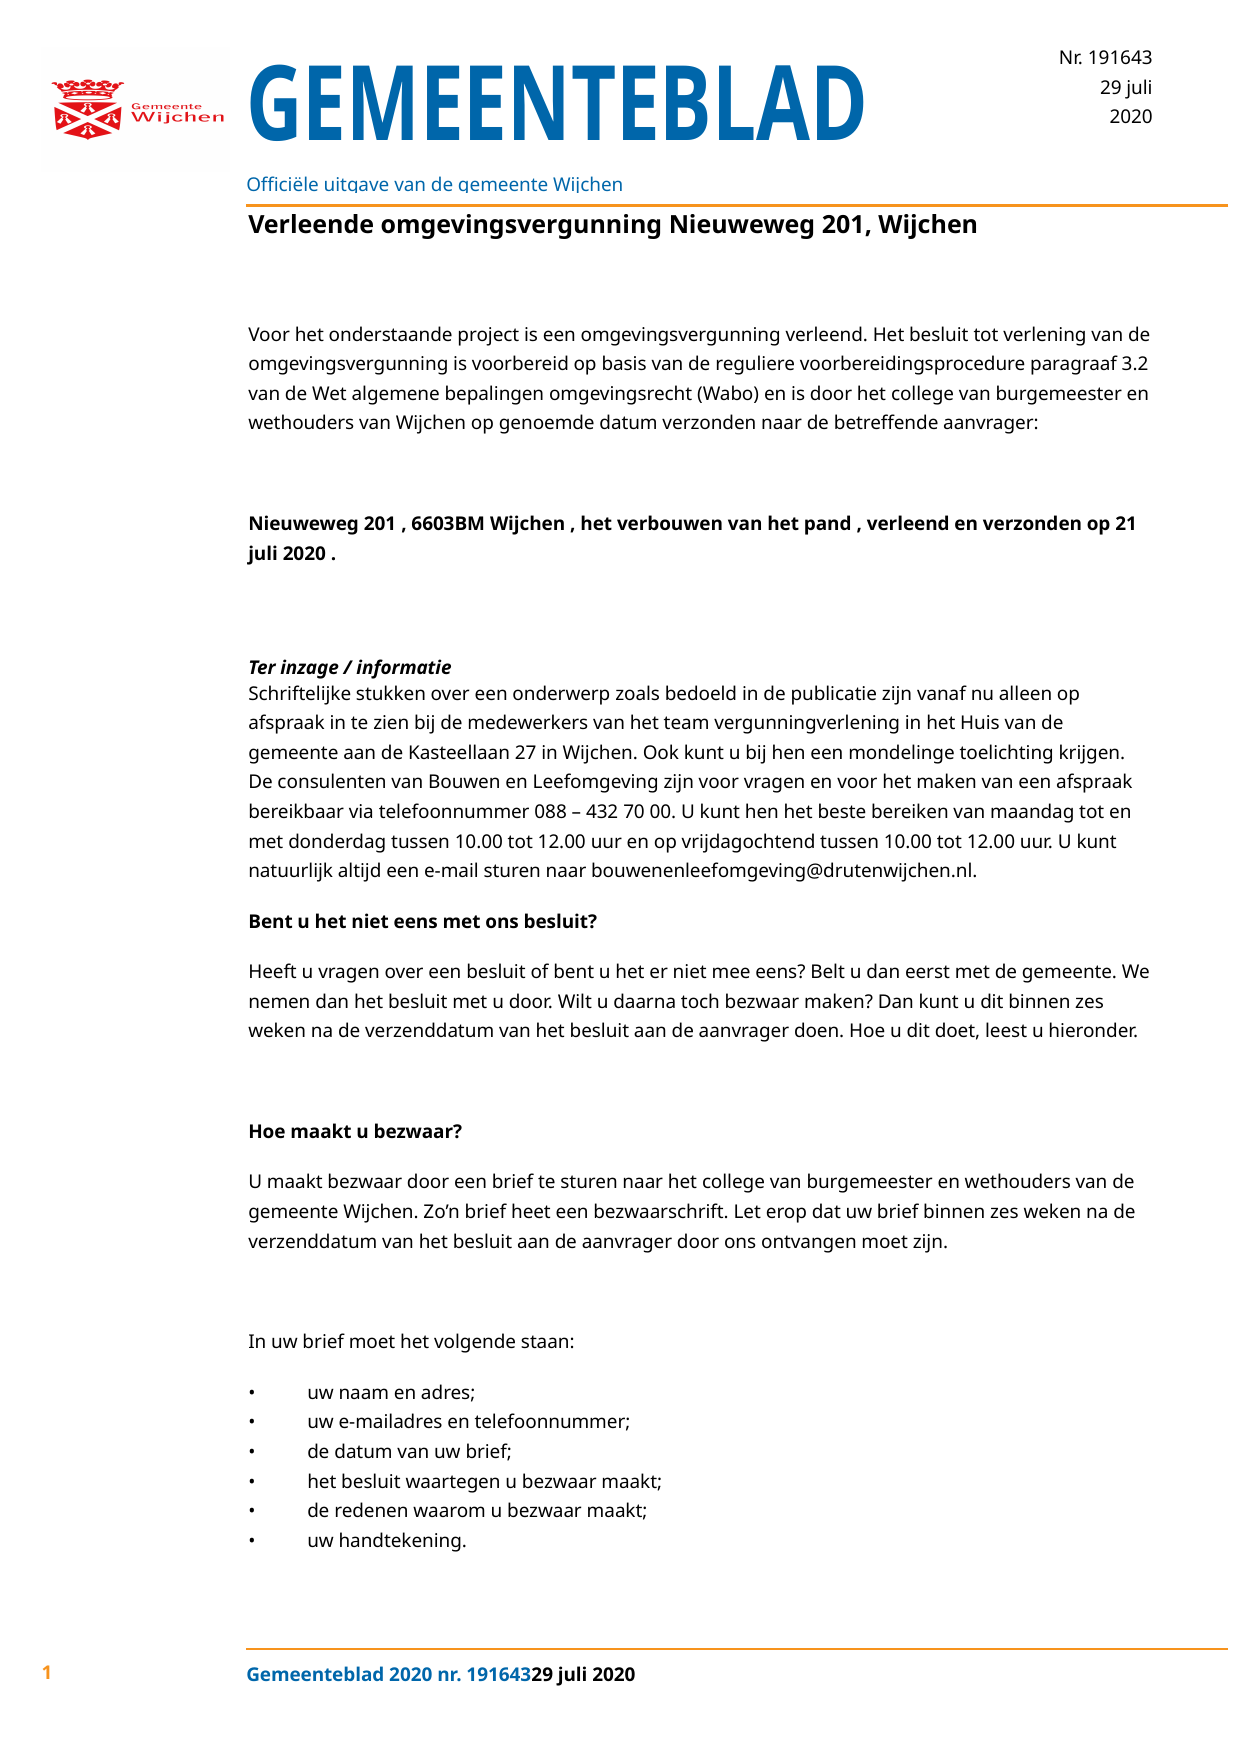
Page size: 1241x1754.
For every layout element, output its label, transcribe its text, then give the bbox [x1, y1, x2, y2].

list de redenen waarom u bezwaar maakt; [248, 1497, 1152, 1523]
text Schriftelijke stukken over een onderwerp zoals bedoeld in de publicatie zijn vanaf nu alleen op afspraak in te zien bij de medewerkers van het team vergunningverlening in het Huis van de gemeente aan de Kasteellaan 27 in Wijchen. Ook kunt u bij hen een mondelinge toelichting krijgen. De consulenten van Bouwen en Leefomgeving zijn voor vragen en voor het maken van een afspraak bereikbaar via telefoonnummer 088 – 432 70 00. U kunt hen het beste bereiken van maandag tot en met donderdag tussen 10.00 tot 12.00 uur en op vrijdagochtend tussen 10.00 tot 12.00 uur. U kunt natuurlijk altijd een e-mail sturen naar bouwenenleefomgeving@drutenwijchen.nl. [248, 680, 1152, 883]
list de datum van uw brief; [248, 1438, 1152, 1464]
text In uw brief moet het volgende staan: [248, 1329, 1152, 1354]
list het besluit waartegen u bezwaar maakt; [248, 1468, 1152, 1494]
text U maakt bezwaar door een brief te sturen naar het college van burgemeester en wethouders van de gemeente Wijchen. Zo’n brief heet een bezwaarschrift. Let erop dat uw brief binnen zes weken na de verzenddatum van het besluit aan de aanvrager door ons ontvangen moet zijn. [248, 1169, 1152, 1254]
text Bent u het niet eens met ons besluit? [248, 908, 1152, 934]
list uw handtekening. [248, 1527, 1152, 1553]
picture [41, 47, 231, 172]
text Verleende omgevingsvergunning Nieuweweg 201, Wijchen [248, 207, 1152, 241]
text Ter inzage / informatie [248, 654, 1152, 680]
text Hoe maakt u bezwaar? [248, 1118, 1152, 1144]
text Voor het onderstaande project is een omgevingsvergunning verleend. Het besluit tot verlening van de omgevingsvergunning is voorbereid op basis van de reguliere voorbereidingsprocedure paragraaf 3.2 van de Wet algemene bepalingen omgevingsrecht (Wabo) en is door het college van burgemeester en wethouders van Wijchen op genoemde datum verzonden naar de betreffende aanvrager: [248, 321, 1152, 435]
list uw e-mailadres en telefoonnummer; [248, 1409, 1152, 1434]
text Heeft u vragen over een besluit of bent u het er niet mee eens? Belt u dan eerst met de gemeente. We nemen dan het besluit met u door. Wilt u daarna toch bezwaar maken? Dan kunt u dit binnen zes weken na de verzenddatum van het besluit aan de aanvrager doen. Hoe u dit doet, leest u hieronder. [248, 958, 1152, 1043]
list uw naam en adres; [248, 1379, 1152, 1405]
text Nieuweweg 201 , 6603BM Wijchen , het verbouwen van het pand , verleend en verzonden op 21 juli 2020 . [248, 510, 1152, 566]
